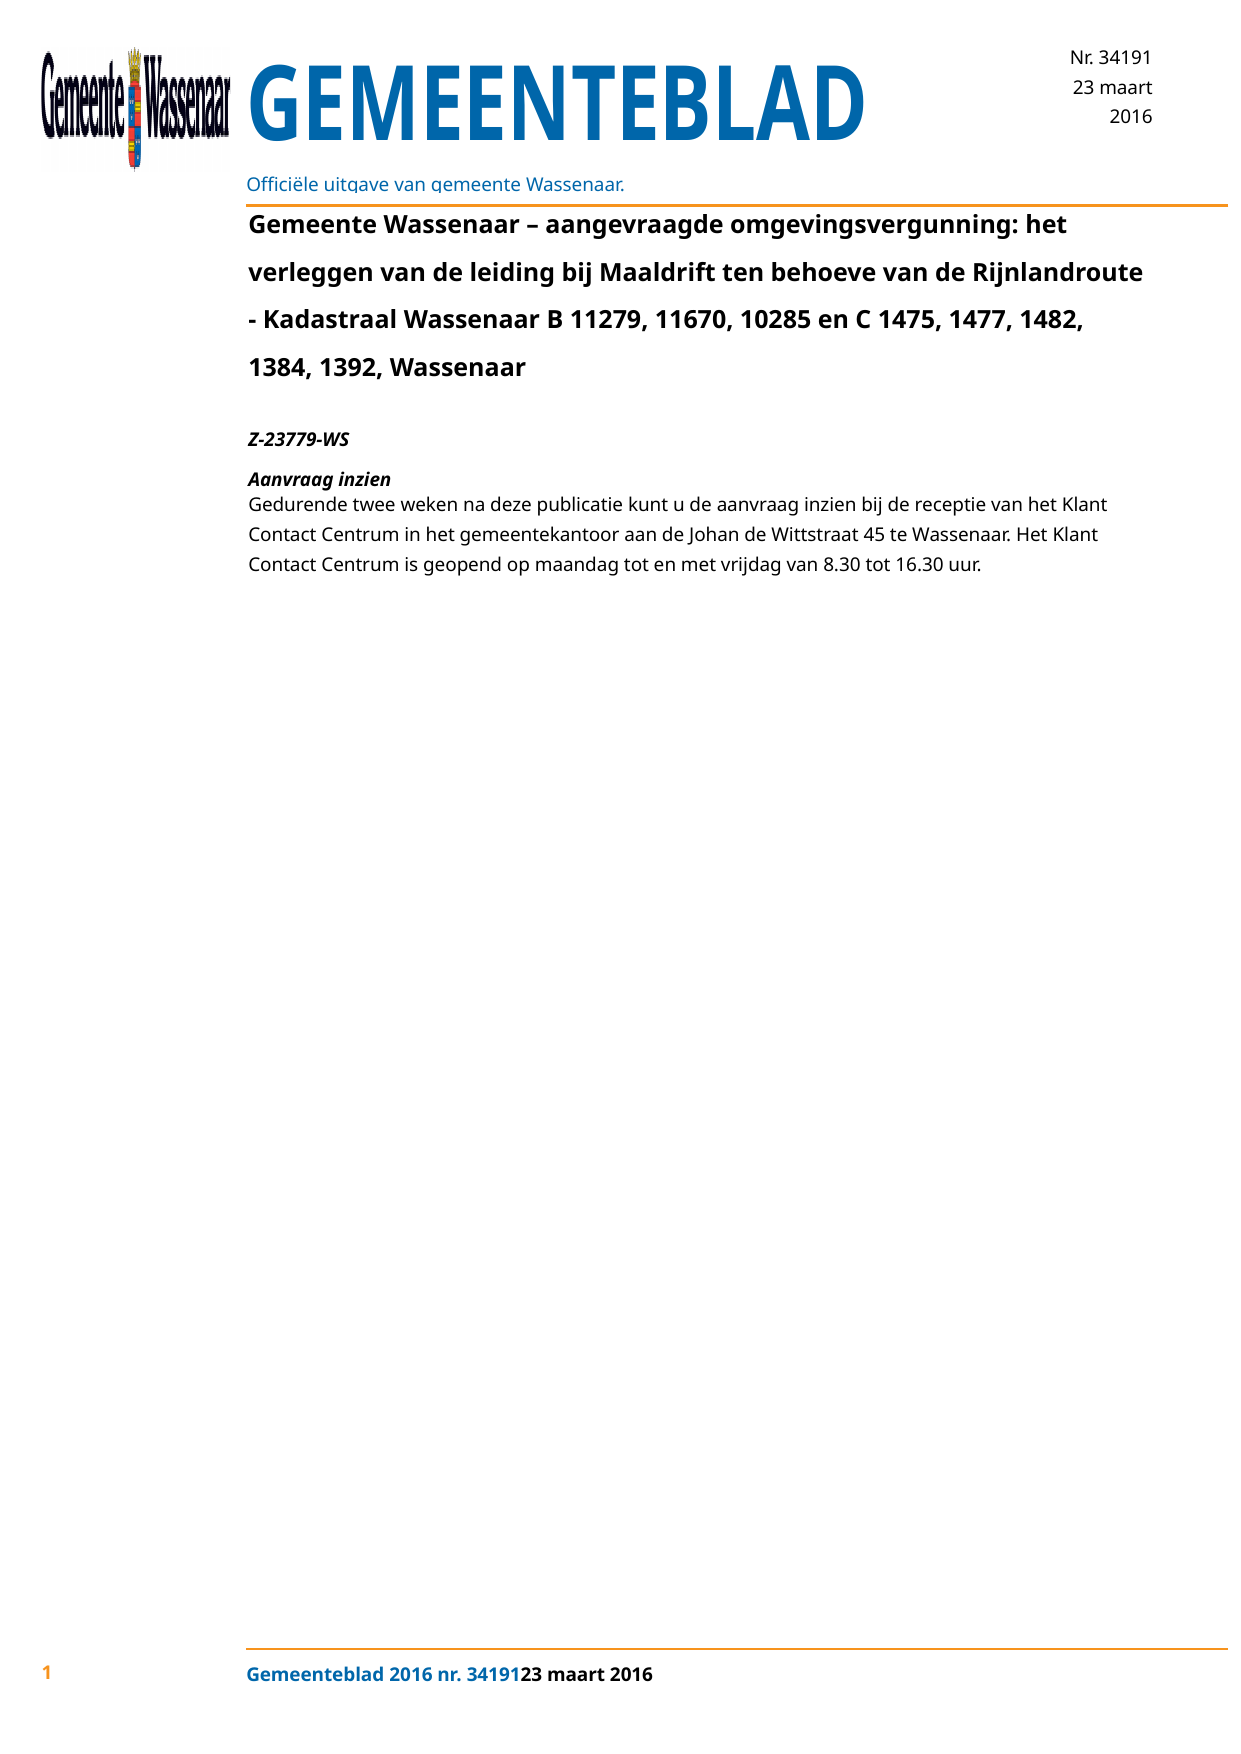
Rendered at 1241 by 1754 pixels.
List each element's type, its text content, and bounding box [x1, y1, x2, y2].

picture [41, 47, 231, 172]
text Aanvraag inzien [248, 466, 1152, 492]
text Z-23779-WS [248, 427, 1152, 452]
text Gedurende twee weken na deze publicatie kunt u de aanvraag inzien bij de receptie van het Klant Contact Centrum in het gemeentekantoor aan de Johan de Wittstraat 45 te Wassenaar. Het Klant Contact Centrum is geopend op maandag tot en met vrijdag van 8.30 tot 16.30 uur. [248, 492, 1152, 577]
text Gemeente Wassenaar – aangevraagde omgevingsvergunning: het verleggen van de leiding bij Maaldrift ten behoeve van de Rijnlandroute - Kadastraal Wassenaar B 11279, 11670, 10285 en C 1475, 1477, 1482, 1384, 1392, Wassenaar [248, 207, 1152, 384]
